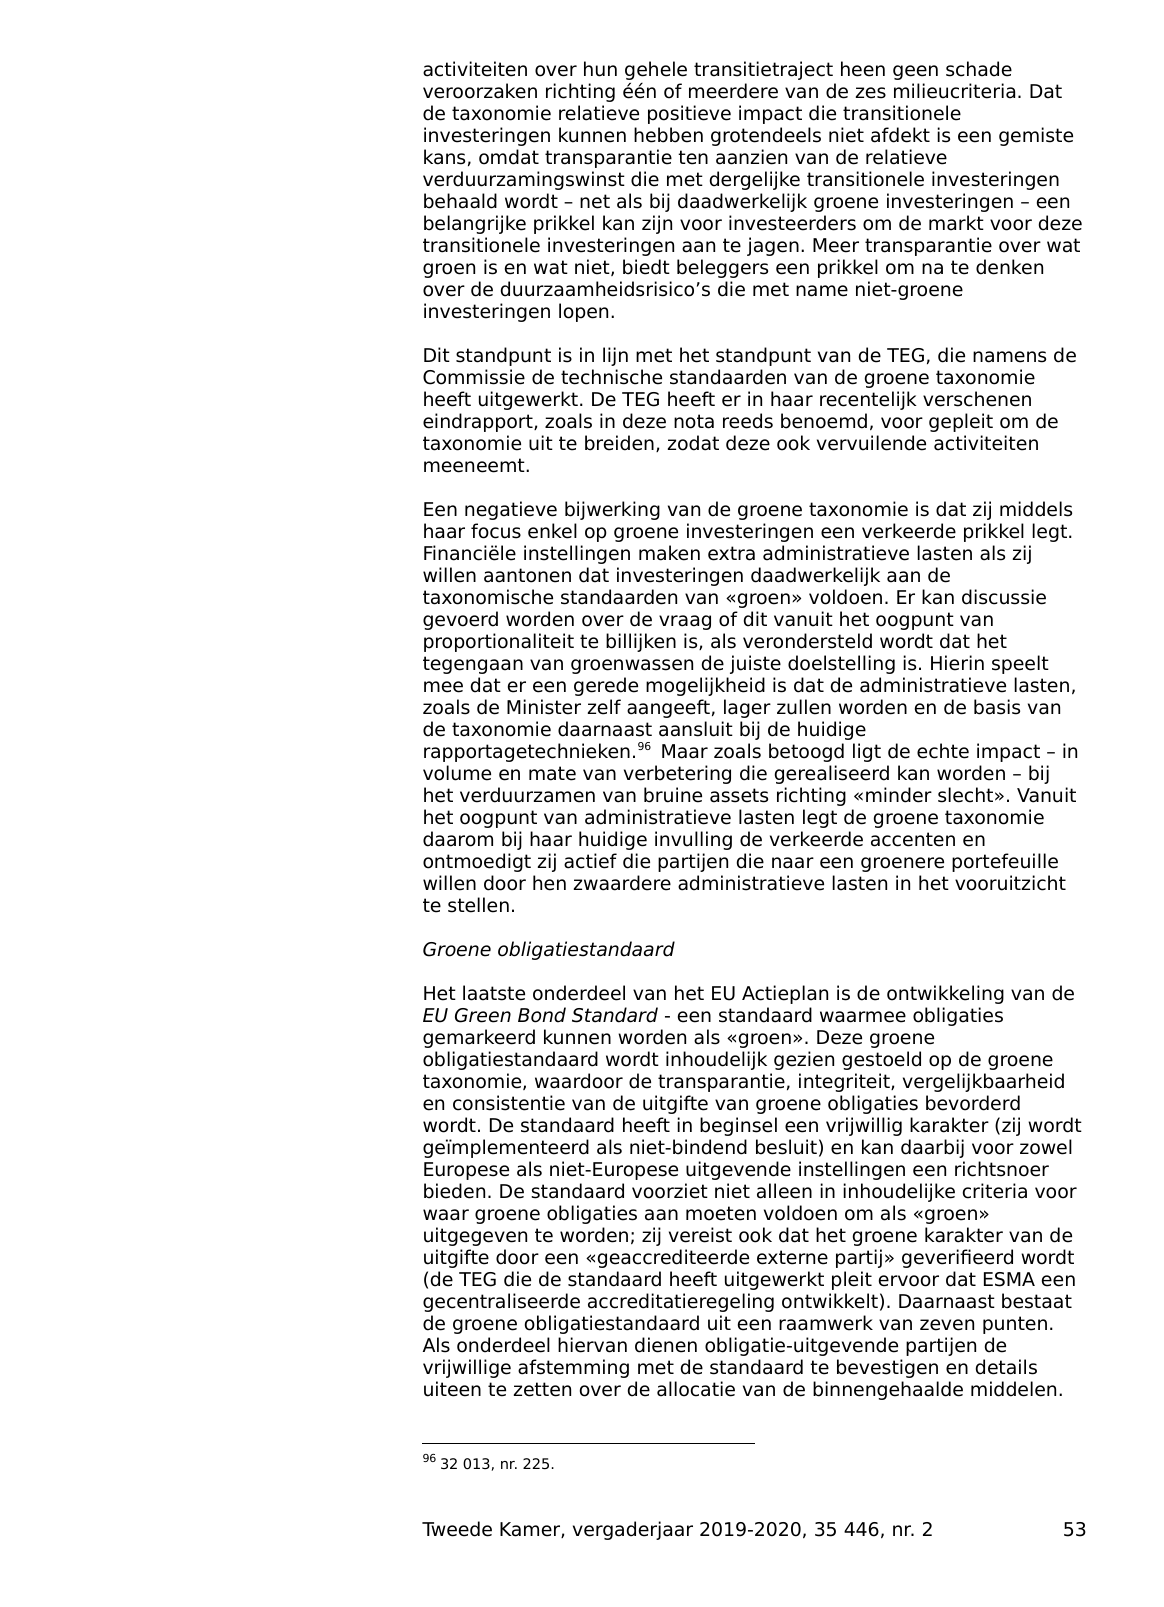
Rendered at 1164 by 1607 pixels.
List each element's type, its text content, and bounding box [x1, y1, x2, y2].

text Het laatste onderdeel van het EU Actieplan is de ontwikkeling van de EU Green Bond Standard - een standaard waarmee obligaties gemarkeerd kunnen worden als «groen». Deze groene obligatiestandaard wordt inhoudelijk gezien gestoeld op de groene taxonomie, waardoor de transparantie, integriteit, vergelijkbaarheid en consistentie van de uitgifte van groene obligaties bevorderd wordt. De standaard heeft in beginsel een vrijwillig karakter (zij wordt geïmplementeerd als niet-bindend besluit) en kan daarbij voor zowel Europese als niet-Europese uitgevende instellingen een richtsnoer bieden. De standaard voorziet niet alleen in inhoudelijke criteria voor waar groene obligaties aan moeten voldoen om als «groen» uitgegeven te worden; zij vereist ook dat het groene karakter van de uitgifte door een «geaccrediteerde externe partij» geverifieerd wordt (de TEG die de standaard heeft uitgewerkt pleit ervoor dat ESMA een gecentraliseerde accreditatieregeling ontwikkelt). Daarnaast bestaat de groene obligatiestandaard uit een raamwerk van zeven punten. Als onderdeel hiervan dienen obligatie-uitgevende partijen de vrijwillige afstemming met de standaard te bevestigen en details uiteen te zetten over de allocatie van de binnengehaalde middelen. [422, 983, 1087, 1401]
text activiteiten over hun gehele transitietraject heen geen schade veroorzaken richting één of meerdere van de zes milieucriteria. Dat de taxonomie relatieve positieve impact die transitionele investeringen kunnen hebben grotendeels niet afdekt is een gemiste kans, omdat transparantie ten aanzien van de relatieve verduurzamingswinst die met dergelijke transitionele investeringen behaald wordt – net als bij daadwerkelijk groene investeringen – een belangrijke prikkel kan zijn voor investeerders om de markt voor deze transitionele investeringen aan te jagen. Meer transparantie over wat groen is en wat niet, biedt beleggers een prikkel om na te denken over de duurzaamheidsrisico’s die met name niet-groene investeringen lopen. [422, 59, 1087, 323]
text 32 013, nr. 225. [422, 1452, 1087, 1474]
text Een negatieve bijwerking van de groene taxonomie is dat zij middels haar focus enkel op groene investeringen een verkeerde prikkel legt. Financiële instellingen maken extra administratieve lasten als zij willen aantonen dat investeringen daadwerkelijk aan de taxonomische standaarden van «groen» voldoen. Er kan discussie gevoerd worden over de vraag of dit vanuit het oogpunt van proportionaliteit te billijken is, als verondersteld wordt dat het tegengaan van groenwassen de juiste doelstelling is. Hierin speelt mee dat er een gerede mogelijkheid is dat de administratieve lasten, zoals de Minister zelf aangeeft, lager zullen worden en de basis van de taxonomie daarnaast aansluit bij de huidige rapportagetechnieken. Maar zoals betoogd ligt de echte impact – in volume en mate van verbetering die gerealiseerd kan worden – bij het verduurzamen van bruine assets richting «minder slecht». Vanuit het oogpunt van administratieve lasten legt de groene taxonomie daarom bij haar huidige invulling de verkeerde accenten en ontmoedigt zij actief die partijen die naar een groenere portefeuille willen door hen zwaardere administratieve lasten in het vooruitzicht te stellen. [422, 499, 1087, 917]
subtitle Groene obligatiestandaard [422, 939, 1087, 961]
text Dit standpunt is in lijn met het standpunt van de TEG, die namens de Commissie de technische standaarden van de groene taxonomie heeft uitgewerkt. De TEG heeft er in haar recentelijk verschenen eindrapport, zoals in deze nota reeds benoemd, voor gepleit om de taxonomie uit te breiden, zodat deze ook vervuilende activiteiten meeneemt. [422, 345, 1087, 477]
